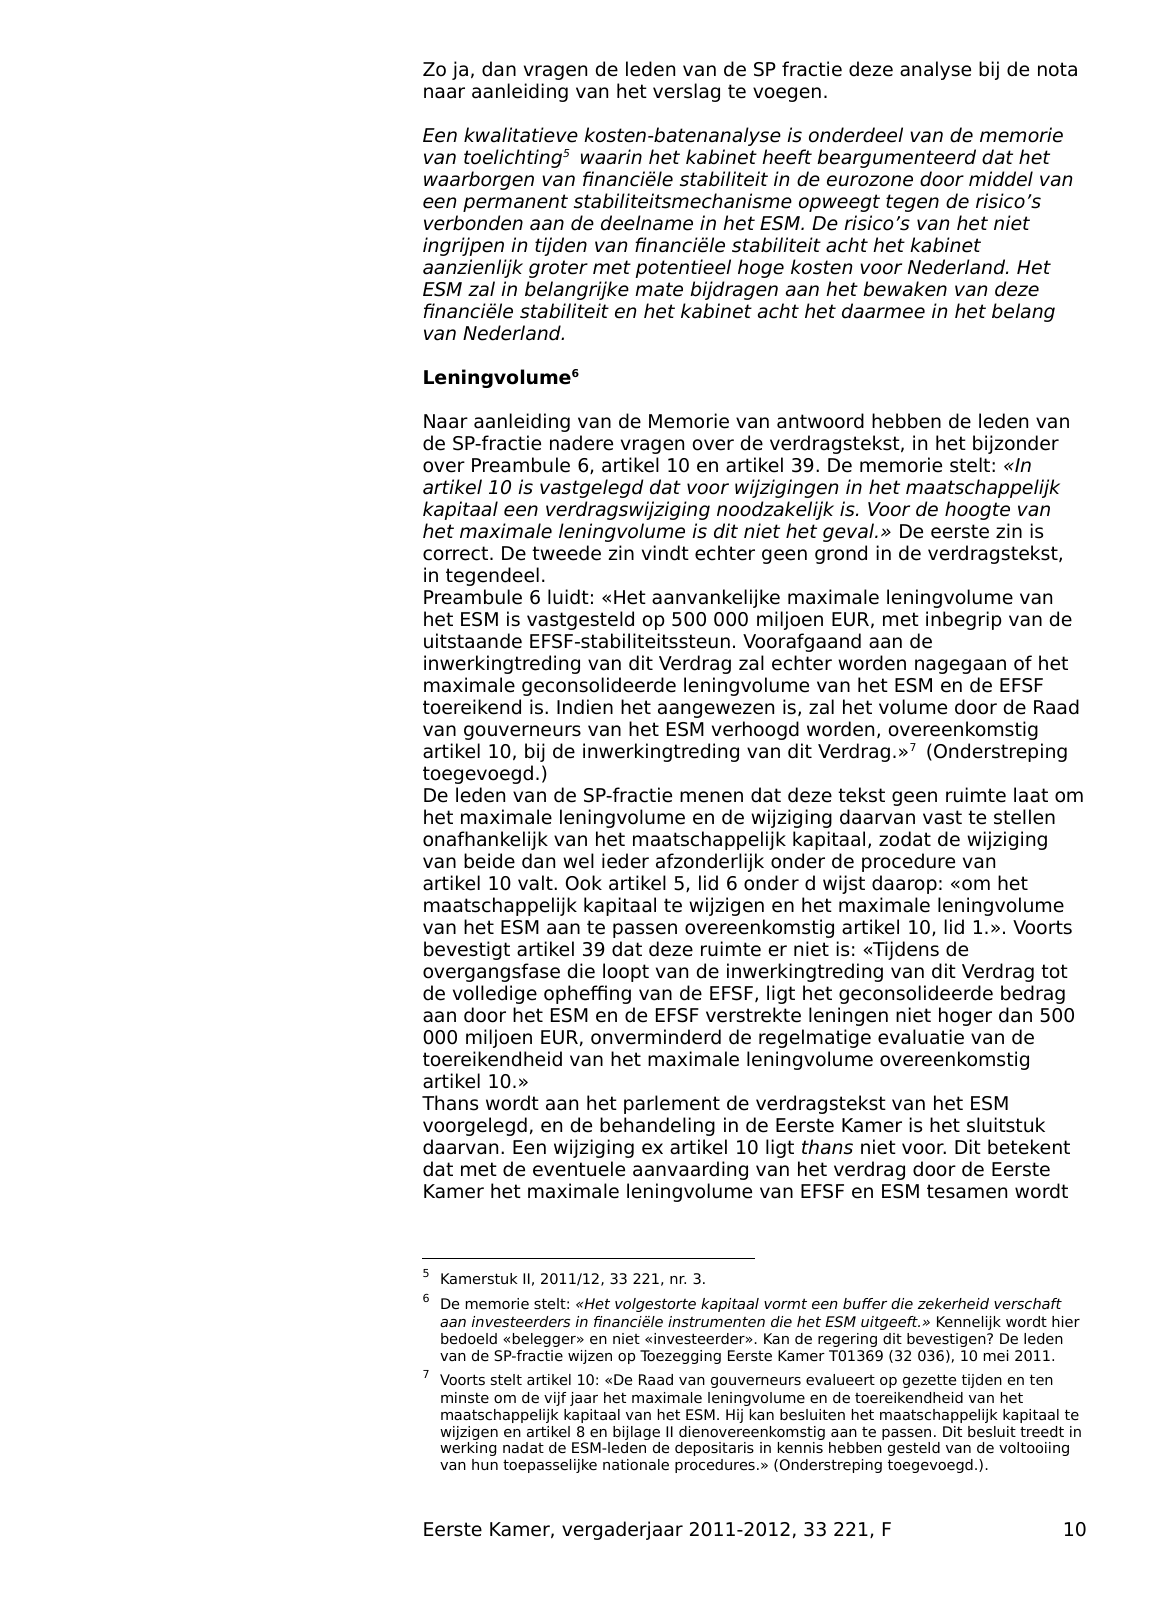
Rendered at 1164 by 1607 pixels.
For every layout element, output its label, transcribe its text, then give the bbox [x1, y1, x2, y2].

text Naar aanleiding van de Memorie van antwoord hebben de leden van de SP-fractie nadere vragen over de verdragstekst, in het bijzonder over Preambule 6, artikel 10 en artikel 39. De memorie stelt: «In artikel 10 is vastgelegd dat voor wijzigingen in het maatschappelijk kapitaal een verdragswijziging noodzakelijk is. Voor de hoogte van het maximale leningvolume is dit niet het geval.» De eerste zin is correct. De tweede zin vindt echter geen grond in de verdragstekst, in tegendeel. [422, 411, 1087, 587]
text Preambule 6 luidt: «Het aanvankelijke maximale leningvolume van het ESM is vastgesteld op 500 000 miljoen EUR, met inbegrip van de uitstaande EFSF-stabiliteitssteun. Voorafgaand aan de inwerkingtreding van dit Verdrag zal echter worden nagegaan of het maximale geconsolideerde leningvolume van het ESM en de EFSF toereikend is. Indien het aangewezen is, zal het volume door de Raad van gouverneurs van het ESM verhoogd worden, overeenkomstig artikel 10, bij de inwerkingtreding van dit Verdrag.» (Onderstreping toegevoegd.) [422, 587, 1087, 785]
text Een kwalitatieve kosten-batenanalyse is onderdeel van de memorie van toelichting waarin het kabinet heeft beargumenteerd dat het waarborgen van financiële stabiliteit in de eurozone door middel van een permanent stabiliteitsmechanisme opweegt tegen de risico’s verbonden aan de deelname in het ESM. De risico’s van het niet ingrijpen in tijden van financiële stabiliteit acht het kabinet aanzienlijk groter met potentieel hoge kosten voor Nederland. Het ESM zal in belangrijke mate bijdragen aan het bewaken van deze financiële stabiliteit en het kabinet acht het daarmee in het belang van Nederland. [422, 125, 1087, 345]
text De leden van de SP-fractie menen dat deze tekst geen ruimte laat om het maximale leningvolume en de wijziging daarvan vast te stellen onafhankelijk van het maatschappelijk kapitaal, zodat de wijziging van beide dan wel ieder afzonderlijk onder de procedure van artikel 10 valt. Ook artikel 5, lid 6 onder d wijst daarop: «om het maatschappelijk kapitaal te wijzigen en het maximale leningvolume van het ESM aan te passen overeenkomstig artikel 10, lid 1.». Voorts bevestigt artikel 39 dat deze ruimte er niet is: «Tijdens de overgangsfase die loopt van de inwerkingtreding van dit Verdrag tot de volledige opheffing van de EFSF, ligt het geconsolideerde bedrag aan door het ESM en de EFSF verstrekte leningen niet hoger dan 500 000 miljoen EUR, onverminderd de regelmatige evaluatie van de toereikendheid van het maximale leningvolume overeenkomstig artikel 10.» [422, 785, 1087, 1093]
text Zo ja, dan vragen de leden van de SP fractie deze analyse bij de nota naar aanleiding van het verslag te voegen. [422, 59, 1087, 103]
text Voorts stelt artikel 10: «De Raad van gouverneurs evalueert op gezette tijden en ten minste om de vijf jaar het maximale leningvolume en de toereikendheid van het maatschappelijk kapitaal van het ESM. Hij kan besluiten het maatschappelijk kapitaal te wijzigen en artikel 8 en bijlage II dienovereenkomstig aan te passen. Dit besluit treedt in werking nadat de ESM-leden de depositaris in kennis hebben gesteld van de voltooiing van hun toepasselijke nationale procedures.» (Onderstreping toegevoegd.). [422, 1368, 1087, 1474]
text Kamerstuk II, 2011/12, 33 221, nr. 3. [422, 1267, 1087, 1289]
text Thans wordt aan het parlement de verdragstekst van het ESM voorgelegd, en de behandeling in de Eerste Kamer is het sluitstuk daarvan. Een wijziging ex artikel 10 ligt thans niet voor. Dit betekent dat met de eventuele aanvaarding van het verdrag door de Eerste Kamer het maximale leningvolume van EFSF en ESM tesamen wordt [422, 1093, 1087, 1203]
subtitle Leningvolume [422, 367, 1087, 389]
text De memorie stelt: «Het volgestorte kapitaal vormt een buffer die zekerheid verschaft aan investeerders in financiële instrumenten die het ESM uitgeeft.» Kennelijk wordt hier bedoeld «belegger» en niet «investeerder». Kan de regering dit bevestigen? De leden van de SP-fractie wijzen op Toezegging Eerste Kamer T01369 (32 036), 10 mei 2011. [422, 1292, 1087, 1365]
